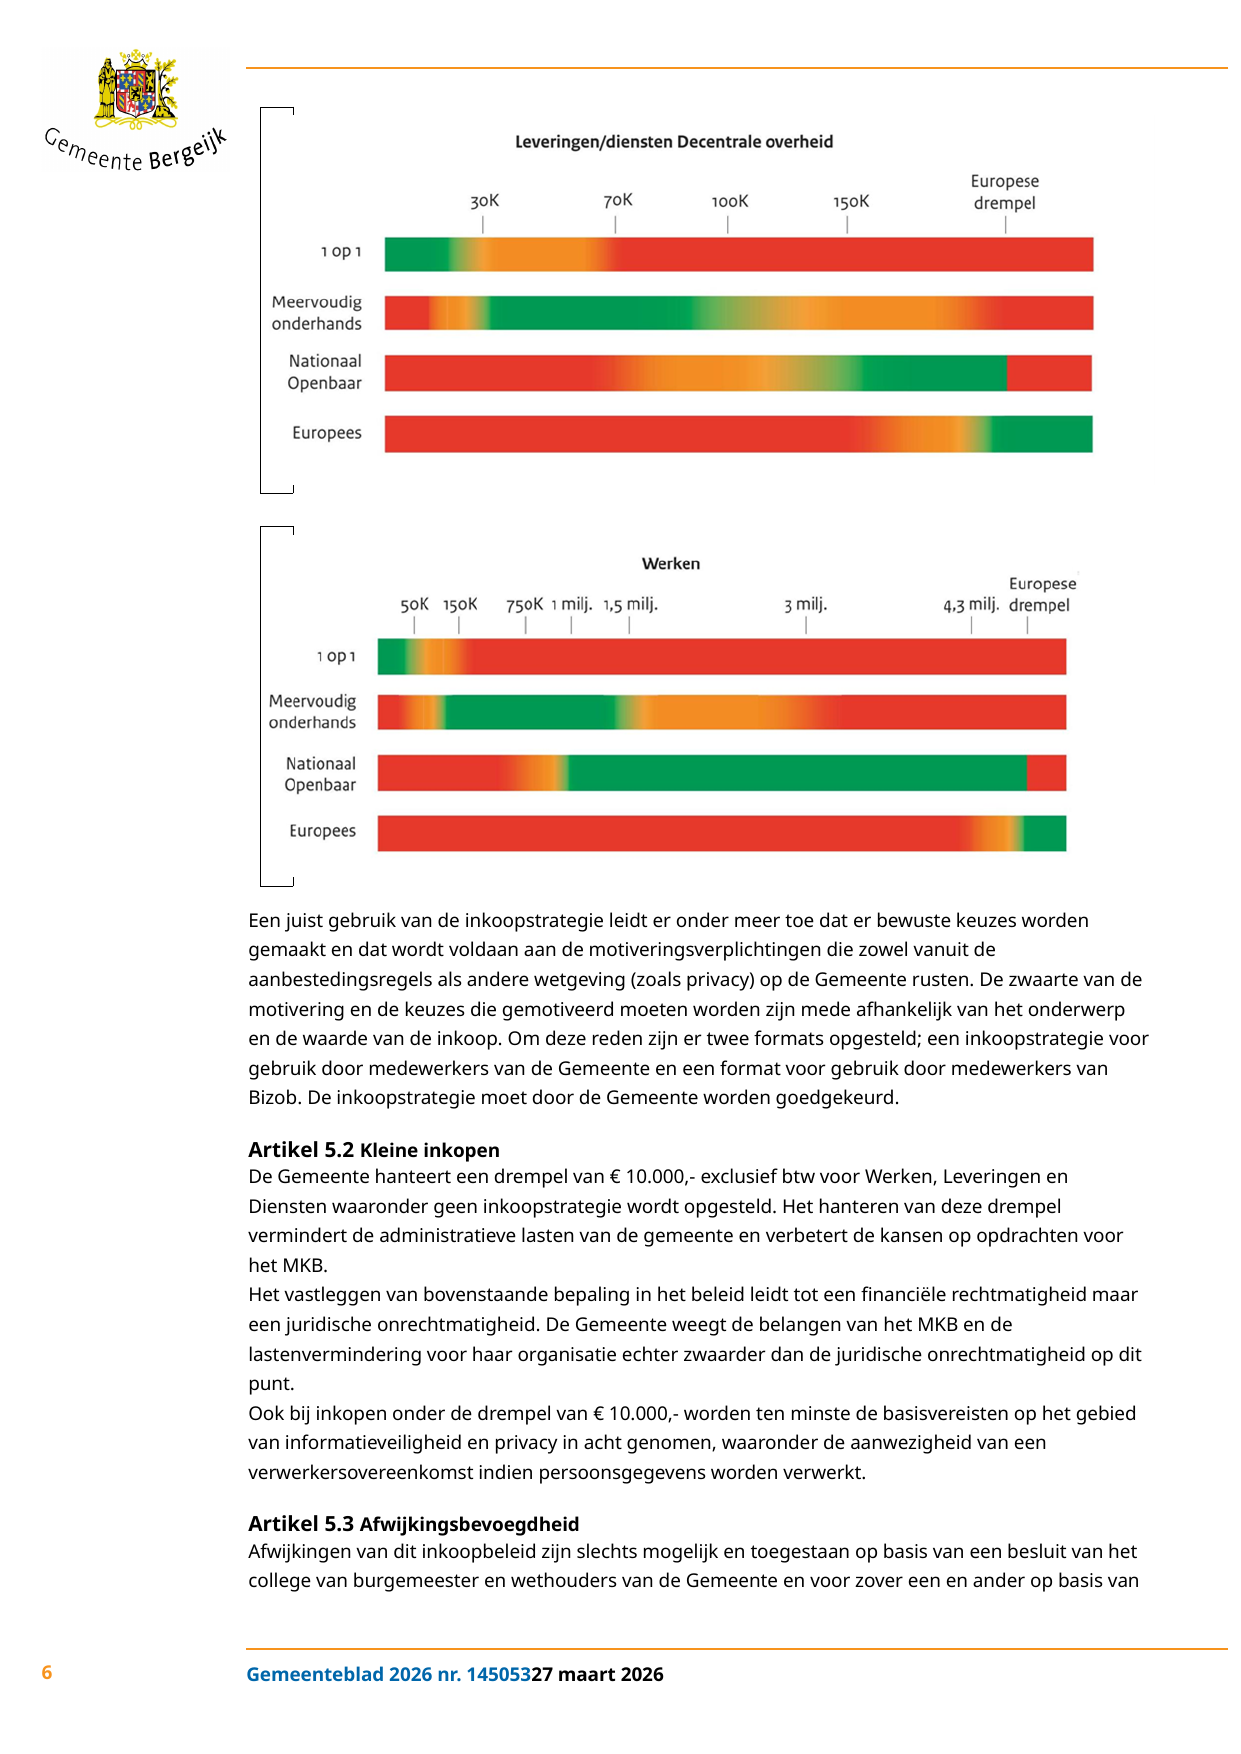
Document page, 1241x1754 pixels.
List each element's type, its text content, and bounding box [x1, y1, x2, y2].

text Een juist gebruik van de inkoopstrategie leidt er onder meer toe dat er bewuste keuzes worden gemaakt en dat wordt voldaan aan de motiveringsverplichtingen die zowel vanuit de aanbestedingsregels als andere wetgeving (zoals privacy) op de Gemeente rusten. De zwaarte van de motivering en de keuzes die gemotiveerd moeten worden zijn mede afhankelijk van het onderwerp en de waarde van de inkoop. Om deze reden zijn er twee formats opgesteld; een inkoopstrategie voor gebruik door medewerkers van de Gemeente en een format voor gebruik door medewerkers van Bizob. De inkoopstrategie moet door de Gemeente worden goedgekeurd. [248, 907, 1152, 1110]
picture [268, 115, 1155, 485]
text De Gemeente hanteert een drempel van € 10.000,- exclusief btw voor Werken, Leveringen en Diensten waaronder geen inkoopstrategie wordt opgesteld. Het hanteren van deze drempel vermindert de administratieve lasten van de gemeente en verbetert de kansen op opdrachten voor het MKB. [248, 1163, 1152, 1278]
picture [41, 47, 231, 172]
text Het vastleggen van bovenstaande bepaling in het beleid leidt tot een financiële rechtmatigheid maar een juridische onrechtmatigheid. De Gemeente weegt de belangen van het MKB en de lastenvermindering voor haar organisatie echter zwaarder dan de juridische onrechtmatigheid op dit punt. [248, 1282, 1152, 1396]
text Artikel 5.3 Afwijkingsbevoegdheid [248, 1509, 1152, 1538]
text Ook bij inkopen onder de drempel van € 10.000,- worden ten minste de basisvereisten op het gebied van informatieveiligheid en privacy in acht genomen, waaronder de aanwezigheid van een verwerkersovereenkomst indien persoonsgegevens worden verwerkt. [248, 1400, 1152, 1485]
picture [268, 535, 1155, 877]
text Afwijkingen van dit inkoopbeleid zijn slechts mogelijk en toegestaan op basis van een besluit van het college van burgemeester en wethouders van de Gemeente en voor zover een en ander op basis van [248, 1538, 1152, 1593]
text Artikel 5.2 Kleine inkopen [248, 1135, 1152, 1163]
